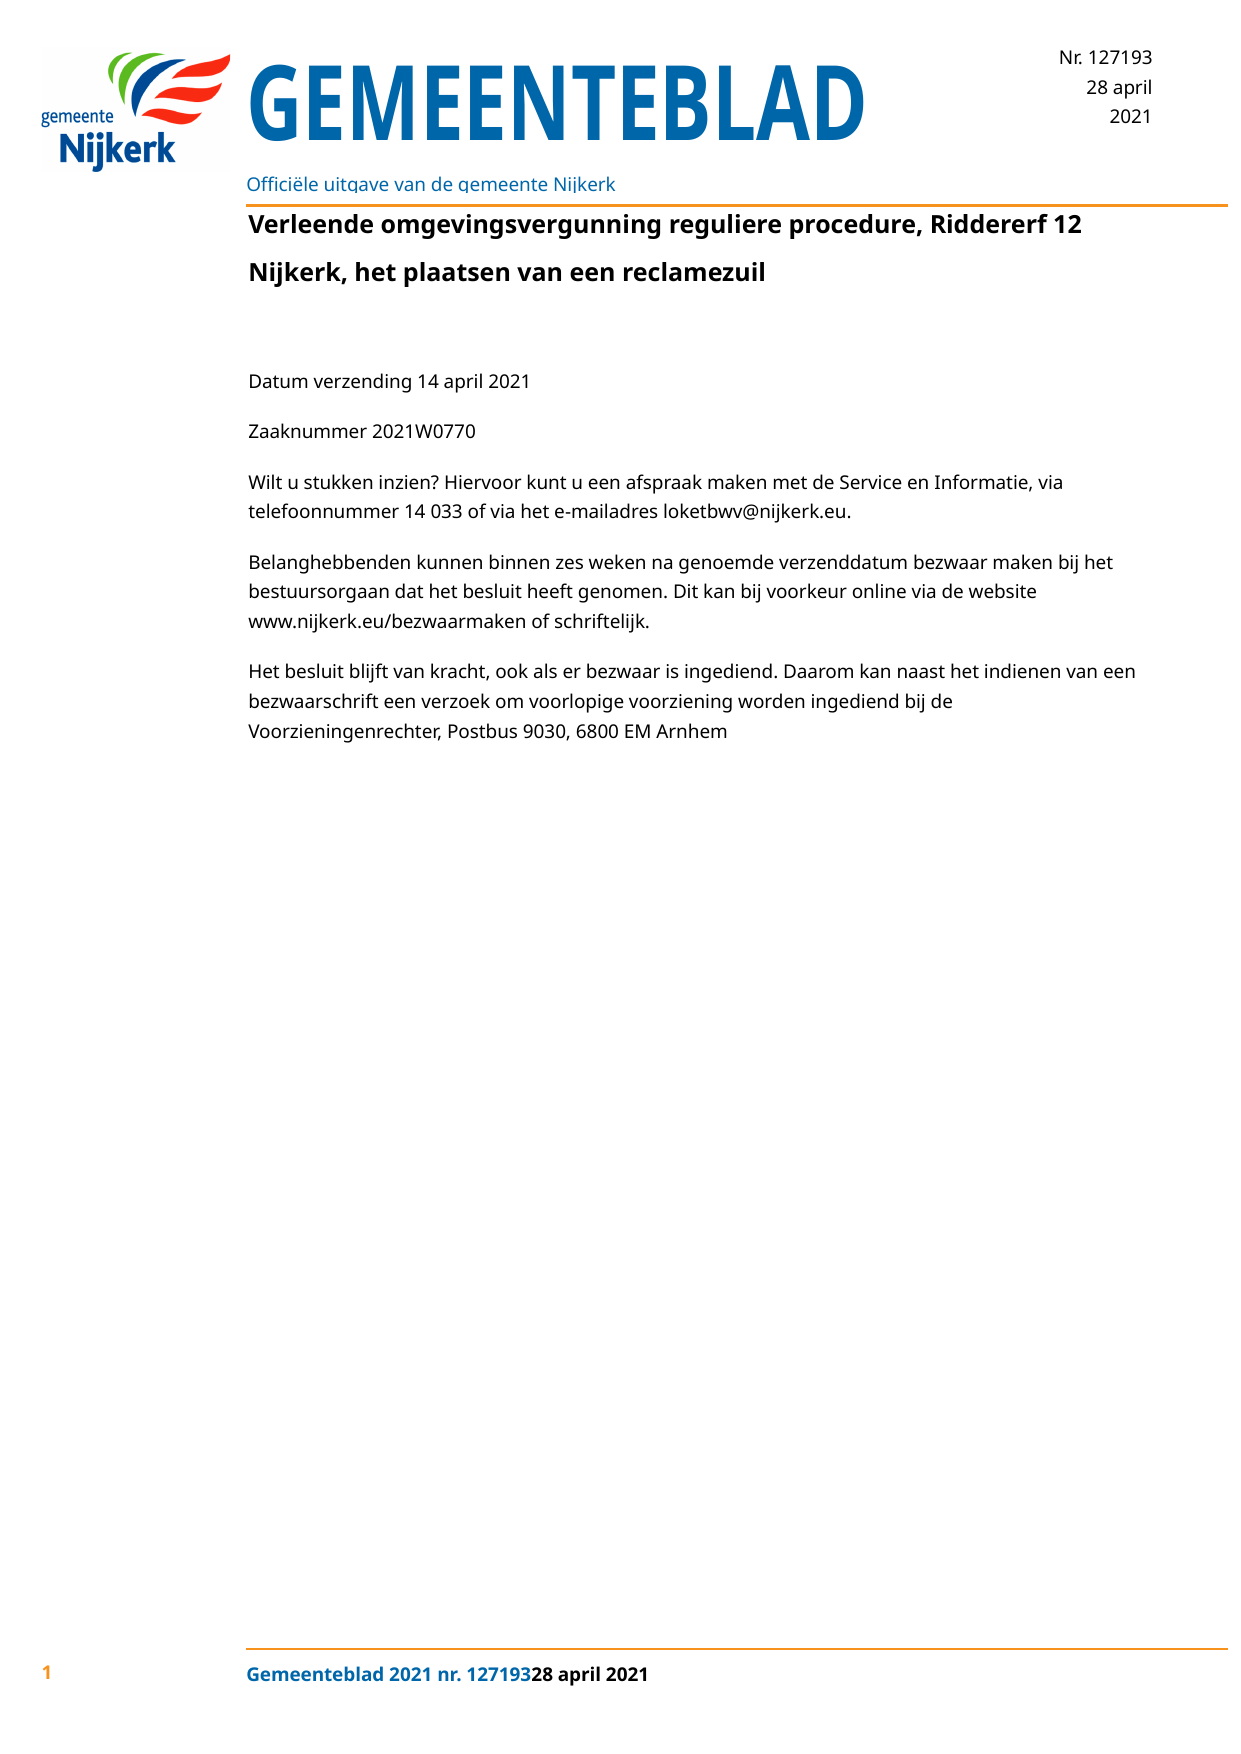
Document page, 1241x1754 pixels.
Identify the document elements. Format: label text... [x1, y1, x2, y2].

picture [41, 47, 231, 172]
text Belanghebbenden kunnen binnen zes weken na genoemde verzenddatum bezwaar maken bij het bestuursorgaan dat het besluit heeft genomen. Dit kan bij voorkeur online via de website www.nijkerk.eu/bezwaarmaken of schriftelijk. [248, 549, 1152, 634]
text Het besluit blijft van kracht, ook als er bezwaar is ingediend. Daarom kan naast het indienen van een bezwaarschrift een verzoek om voorlopige voorziening worden ingediend bij de Voorzieningenrechter, Postbus 9030, 6800 EM Arnhem [248, 659, 1152, 744]
text Zaaknummer 2021W0770 [248, 419, 1152, 444]
text Wilt u stukken inzien? Hiervoor kunt u een afspraak maken met de Service en Informatie, via telefoonnummer 14 033 of via het e-mailadres loketbwv@nijkerk.eu. [248, 469, 1152, 524]
text Datum verzending 14 april 2021 [248, 368, 1152, 394]
text Verleende omgevingsvergunning reguliere procedure, Riddererf 12 Nijkerk, het plaatsen van een reclamezuil [248, 207, 1152, 288]
